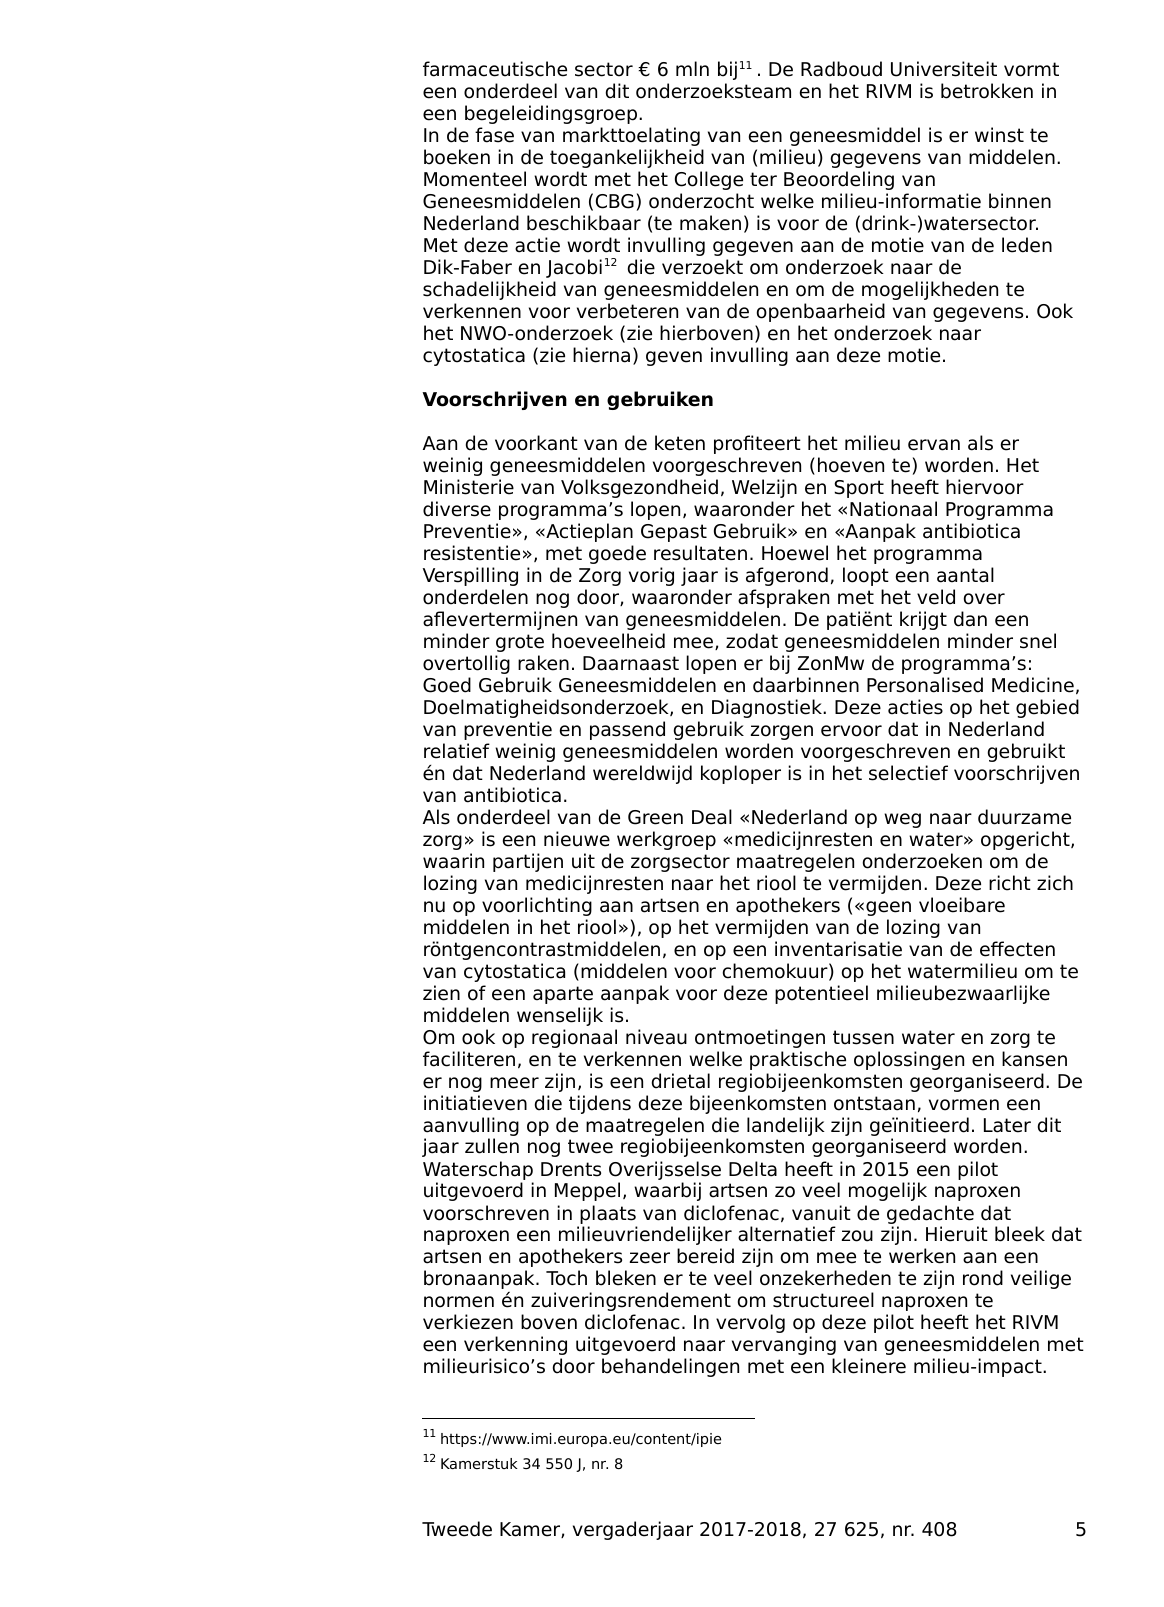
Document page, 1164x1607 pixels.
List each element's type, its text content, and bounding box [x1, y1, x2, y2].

text In de fase van markttoelating van een geneesmiddel is er winst te boeken in de toegankelijkheid van (milieu) gegevens van middelen. Momenteel wordt met het College ter Beoordeling van Geneesmiddelen (CBG) onderzocht welke milieu-informatie binnen Nederland beschikbaar (te maken) is voor de (drink-)watersector. [422, 125, 1087, 235]
text Om ook op regionaal niveau ontmoetingen tussen water en zorg te faciliteren, en te verkennen welke praktische oplossingen en kansen er nog meer zijn, is een drietal regiobijeenkomsten georganiseerd. De initiatieven die tijdens deze bijeenkomsten ontstaan, vormen een aanvulling op de maatregelen die landelijk zijn geïnitieerd. Later dit jaar zullen nog twee regiobijeenkomsten georganiseerd worden. [422, 1027, 1087, 1158]
text farmaceutische sector € 6 mln bij. De Radboud Universiteit vormt een onderdeel van dit onderzoeksteam en het RIVM is betrokken in een begeleidingsgroep. [422, 59, 1087, 125]
text Als onderdeel van de Green Deal «Nederland op weg naar duurzame zorg» is een nieuwe werkgroep «medicijnresten en water» opgericht, waarin partijen uit de zorgsector maatregelen onderzoeken om de lozing van medicijnresten naar het riool te vermijden. Deze richt zich nu op voorlichting aan artsen en apothekers («geen vloeibare middelen in het riool»), op het vermijden van de lozing van röntgencontrastmiddelen, en op een inventarisatie van de effecten van cytostatica (middelen voor chemokuur) op het watermilieu om te zien of een aparte aanpak voor deze potentieel milieubezwaarlijke middelen wenselijk is. [422, 807, 1087, 1027]
subtitle Voorschrijven en gebruiken [422, 389, 1087, 411]
text Aan de voorkant van de keten profiteert het milieu ervan als er weinig geneesmiddelen voorgeschreven (hoeven te) worden. Het Ministerie van Volksgezondheid, Welzijn en Sport heeft hiervoor diverse programma’s lopen, waaronder het «Nationaal Programma Preventie», «Actieplan Gepast Gebruik» en «Aanpak antibiotica resistentie», met goede resultaten. Hoewel het programma Verspilling in de Zorg vorig jaar is afgerond, loopt een aantal onderdelen nog door, waaronder afspraken met het veld over aflevertermijnen van geneesmiddelen. De patiënt krijgt dan een minder grote hoeveelheid mee, zodat geneesmiddelen minder snel overtollig raken. Daarnaast lopen er bij ZonMw de programma’s: Goed Gebruik Geneesmiddelen en daarbinnen Personalised Medicine, Doelmatigheidsonderzoek, en Diagnostiek. Deze acties op het gebied van preventie en passend gebruik zorgen ervoor dat in Nederland relatief weinig geneesmiddelen worden voorgeschreven en gebruikt én dat Nederland wereldwijd koploper is in het selectief voorschrijven van antibiotica. [422, 433, 1087, 807]
text Kamerstuk 34 550 J, nr. 8 [422, 1452, 1087, 1474]
text Met deze actie wordt invulling gegeven aan de motie van de leden Dik-Faber en Jacobi die verzoekt om onderzoek naar de schadelijkheid van geneesmiddelen en om de mogelijkheden te verkennen voor verbeteren van de openbaarheid van gegevens. Ook het NWO-onderzoek (zie hierboven) en het onderzoek naar cytostatica (zie hierna) geven invulling aan deze motie. [422, 235, 1087, 367]
text Waterschap Drents Overijsselse Delta heeft in 2015 een pilot uitgevoerd in Meppel, waarbij artsen zo veel mogelijk naproxen voorschreven in plaats van diclofenac, vanuit de gedachte dat naproxen een milieuvriendelijker alternatief zou zijn. Hieruit bleek dat artsen en apothekers zeer bereid zijn om mee te werken aan een bronaanpak. Toch bleken er te veel onzekerheden te zijn rond veilige normen én zuiveringsrendement om structureel naproxen te verkiezen boven diclofenac. In vervolg op deze pilot heeft het RIVM een verkenning uitgevoerd naar vervanging van geneesmiddelen met milieurisico’s door behandelingen met een kleinere milieu-impact. [422, 1158, 1087, 1378]
text https://www.imi.europa.eu/content/ipie [422, 1427, 1087, 1449]
